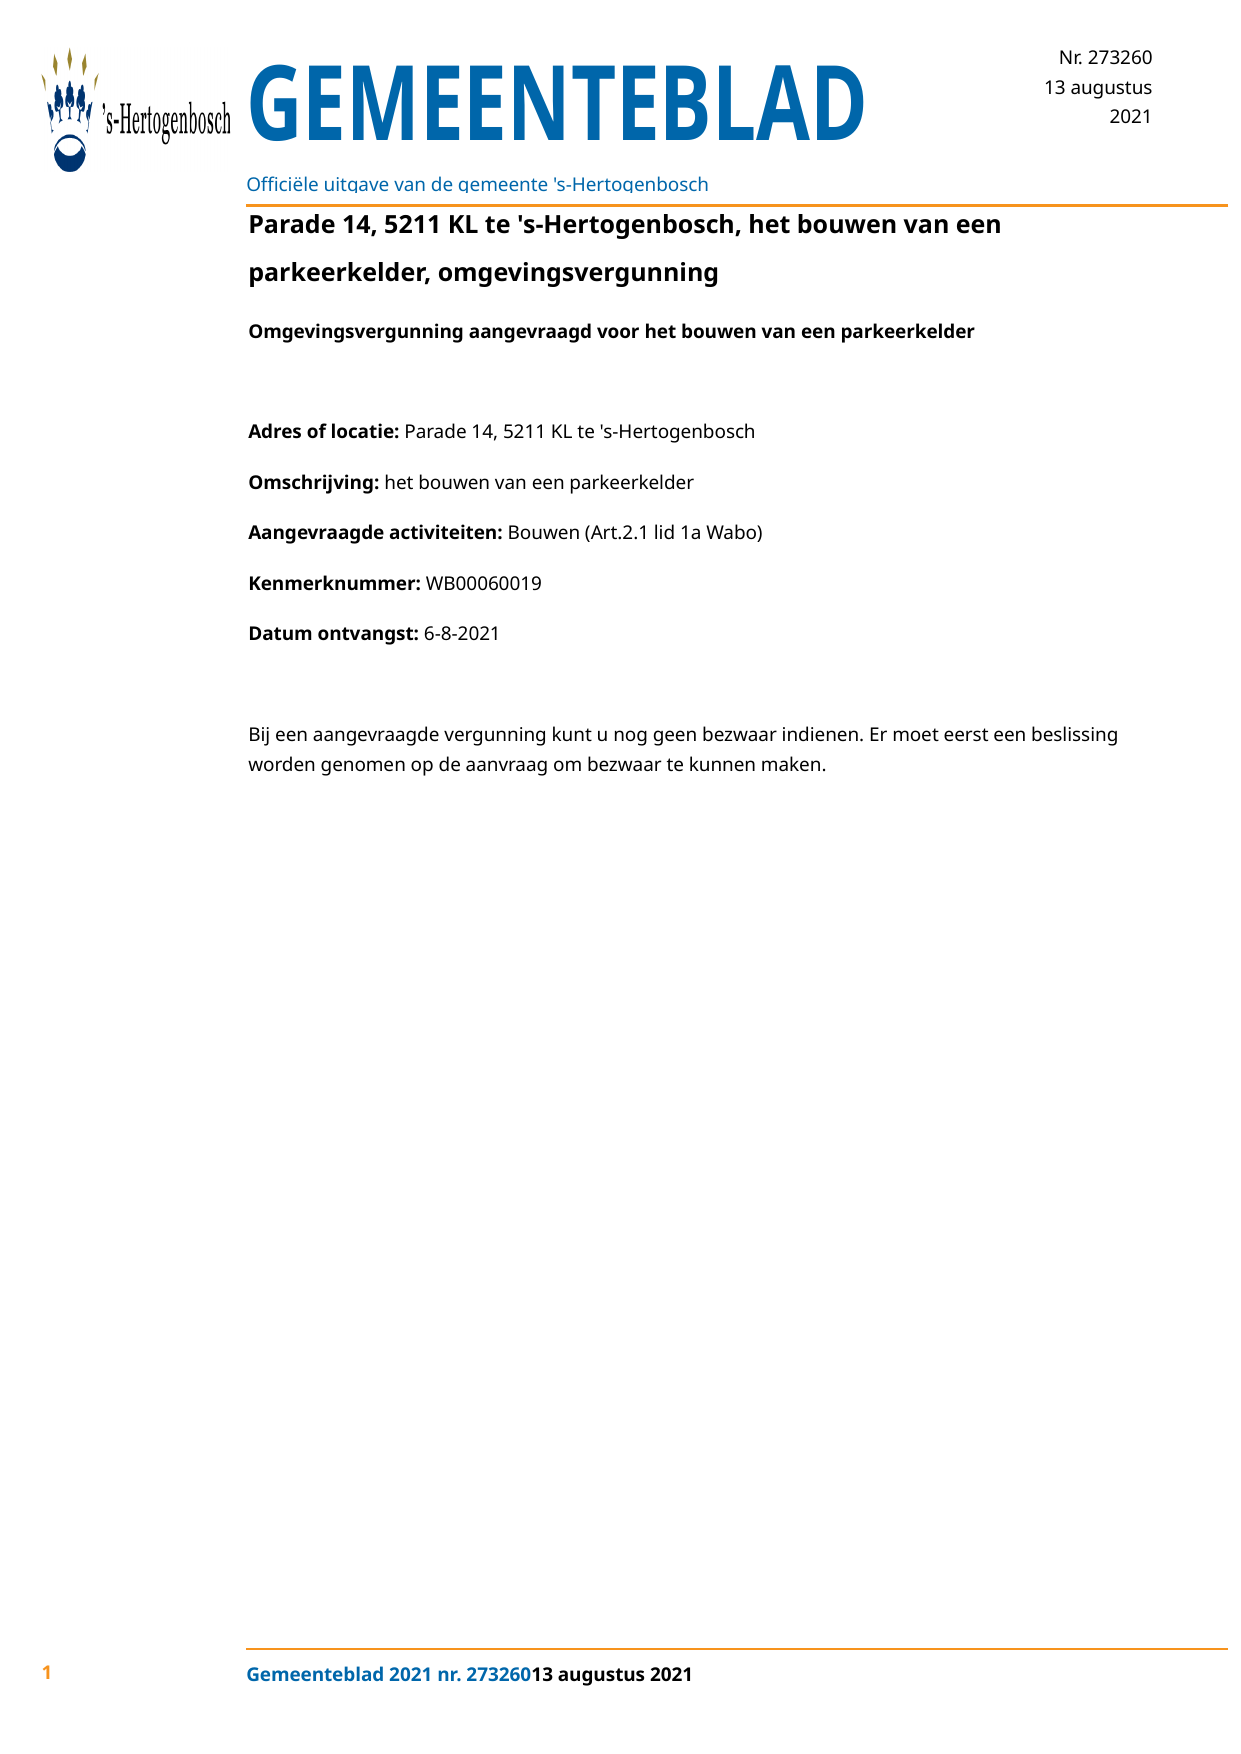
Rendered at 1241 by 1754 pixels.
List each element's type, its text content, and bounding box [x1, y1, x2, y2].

text Datum ontvangst: 6-8-2021 [248, 620, 1152, 646]
text Kenmerknummer: WB00060019 [248, 570, 1152, 596]
text Aangevraagde activiteiten: Bouwen (Art.2.1 lid 1a Wabo) [248, 519, 1152, 545]
text Parade 14, 5211 KL te 's-Hertogenbosch, het bouwen van een parkeerkelder, omgevingsvergunning [248, 207, 1152, 288]
text Omschrijving: het bouwen van een parkeerkelder [248, 469, 1152, 495]
text Adres of locatie: Parade 14, 5211 KL te 's-Hertogenbosch [248, 419, 1152, 444]
text Omgevingsvergunning aangevraagd voor het bouwen van een parkeerkelder [248, 318, 1152, 344]
text Bij een aangevraagde vergunning kunt u nog geen bezwaar indienen. Er moet eerst een beslissing worden genomen op de aanvraag om bezwaar te kunnen maken. [248, 721, 1152, 777]
picture [41, 47, 231, 172]
